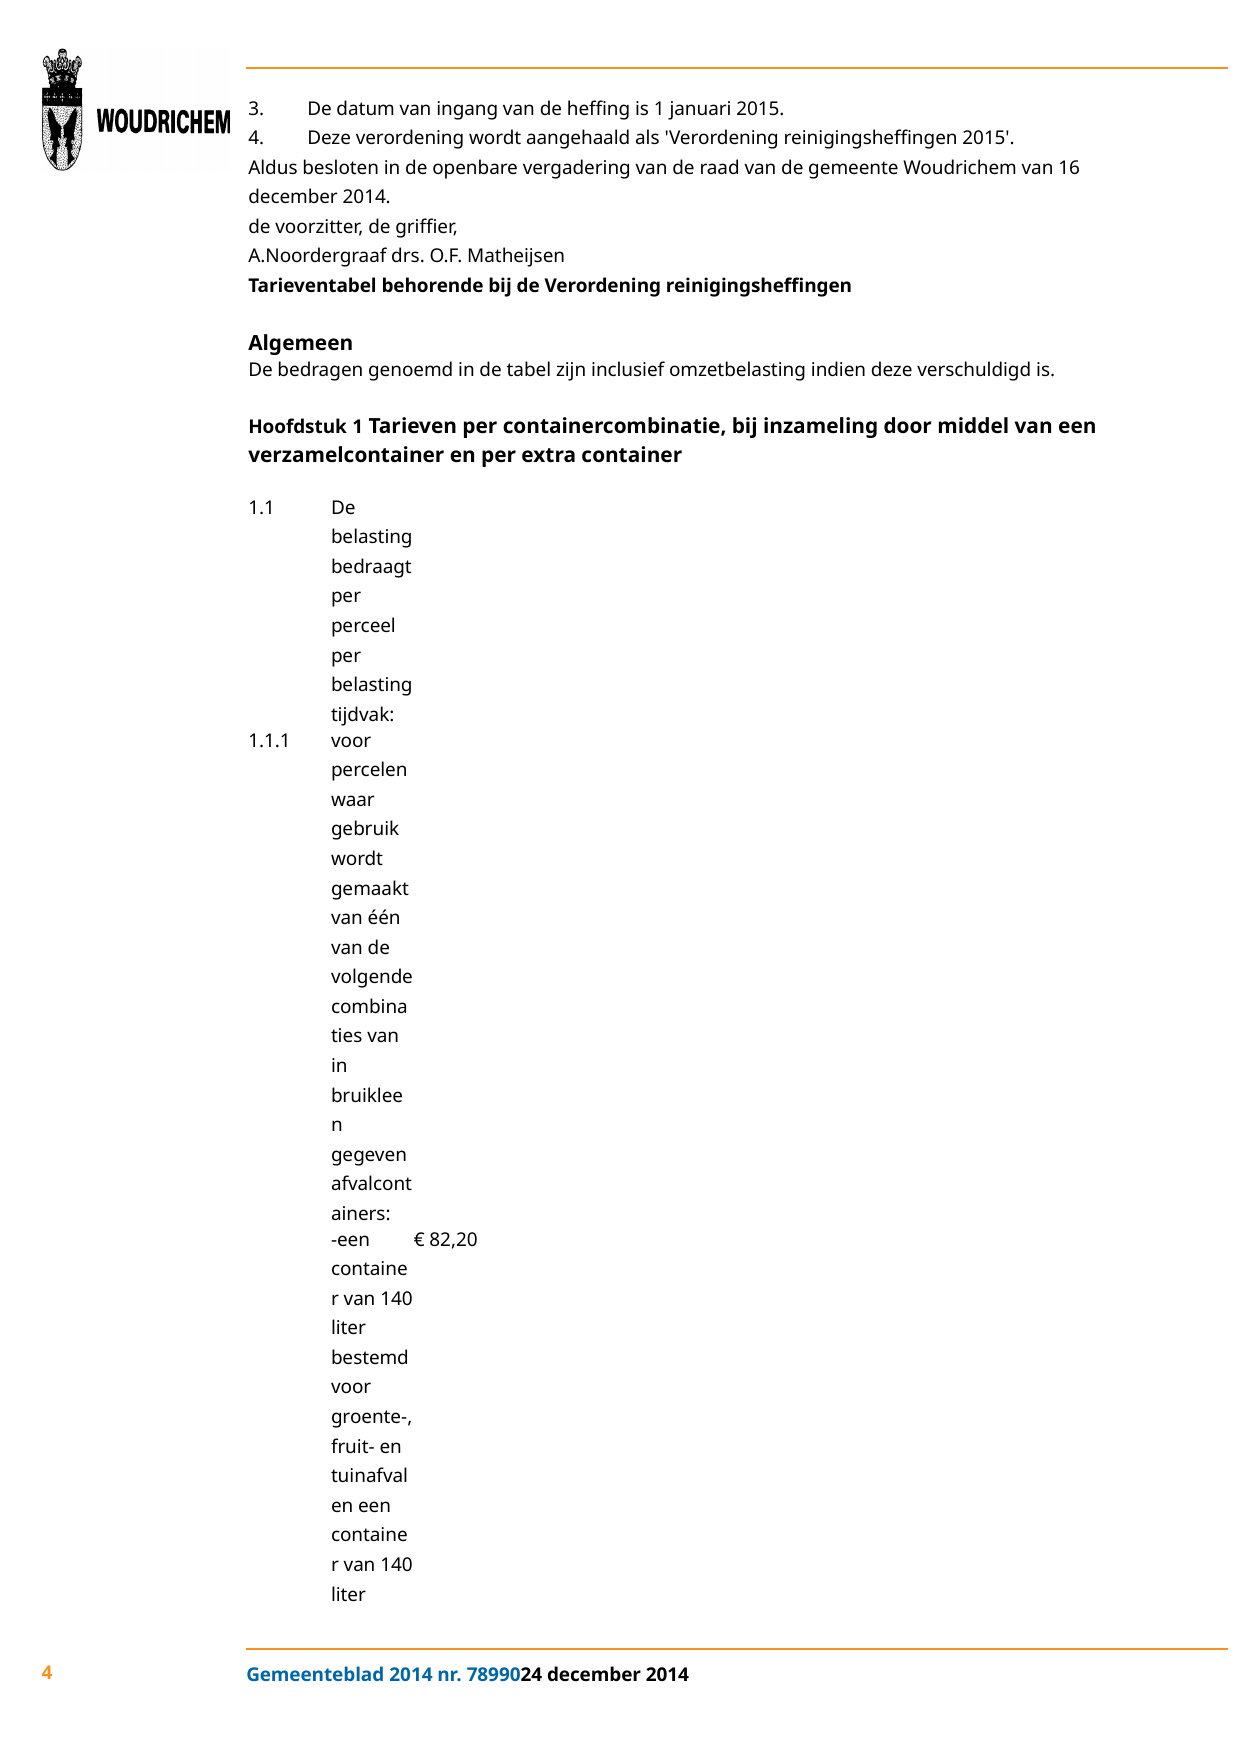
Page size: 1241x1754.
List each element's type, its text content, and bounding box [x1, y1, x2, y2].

text de voorzitter, de griffier, [248, 213, 1152, 239]
text De bedragen genoemd in de tabel zijn inclusief omzetbelasting indien deze verschuldigd is. [248, 356, 1152, 382]
text Tarieventabel behorende bij de Verordening reinigingsheffingen [248, 272, 1152, 298]
table_cell [414, 727, 496, 1226]
text A.Noordergraaf drs. O.F. Matheijsen [248, 243, 1152, 268]
table_cell voor percelen waar gebruik wordt gemaakt van één van de volgende combinaties van in bruikleen gegeven afvalcontainers: [331, 727, 413, 1226]
table_cell [248, 1226, 331, 1607]
table_cell -een container van 140 liter bestemd voor groente-, fruit- en tuinafval en een container van 140 liter [331, 1226, 413, 1607]
picture [41, 47, 231, 172]
table_header De belasting bedraagt per perceel per belastingtijdvak: [331, 494, 413, 727]
list De datum van ingang van de heffing is 1 januari 2015. [248, 95, 1152, 121]
table_cell 1.1.1 [248, 727, 331, 1226]
text Hoofdstuk 1 Tarieven per containercombinatie, bij inzameling door middel van een verzamelcontainer en per extra container [248, 411, 1152, 468]
table_header 1.1 [248, 494, 331, 727]
text Aldus besloten in de openbare vergadering van de raad van de gemeente Woudrichem van 16 december 2014. [248, 154, 1152, 209]
list Deze verordening wordt aangehaald als 'Verordening reinigingsheffingen 2015'. [248, 124, 1152, 150]
table_cell € 82,20 [414, 1226, 496, 1607]
text Algemeen [248, 328, 1152, 356]
table_header [414, 494, 496, 727]
